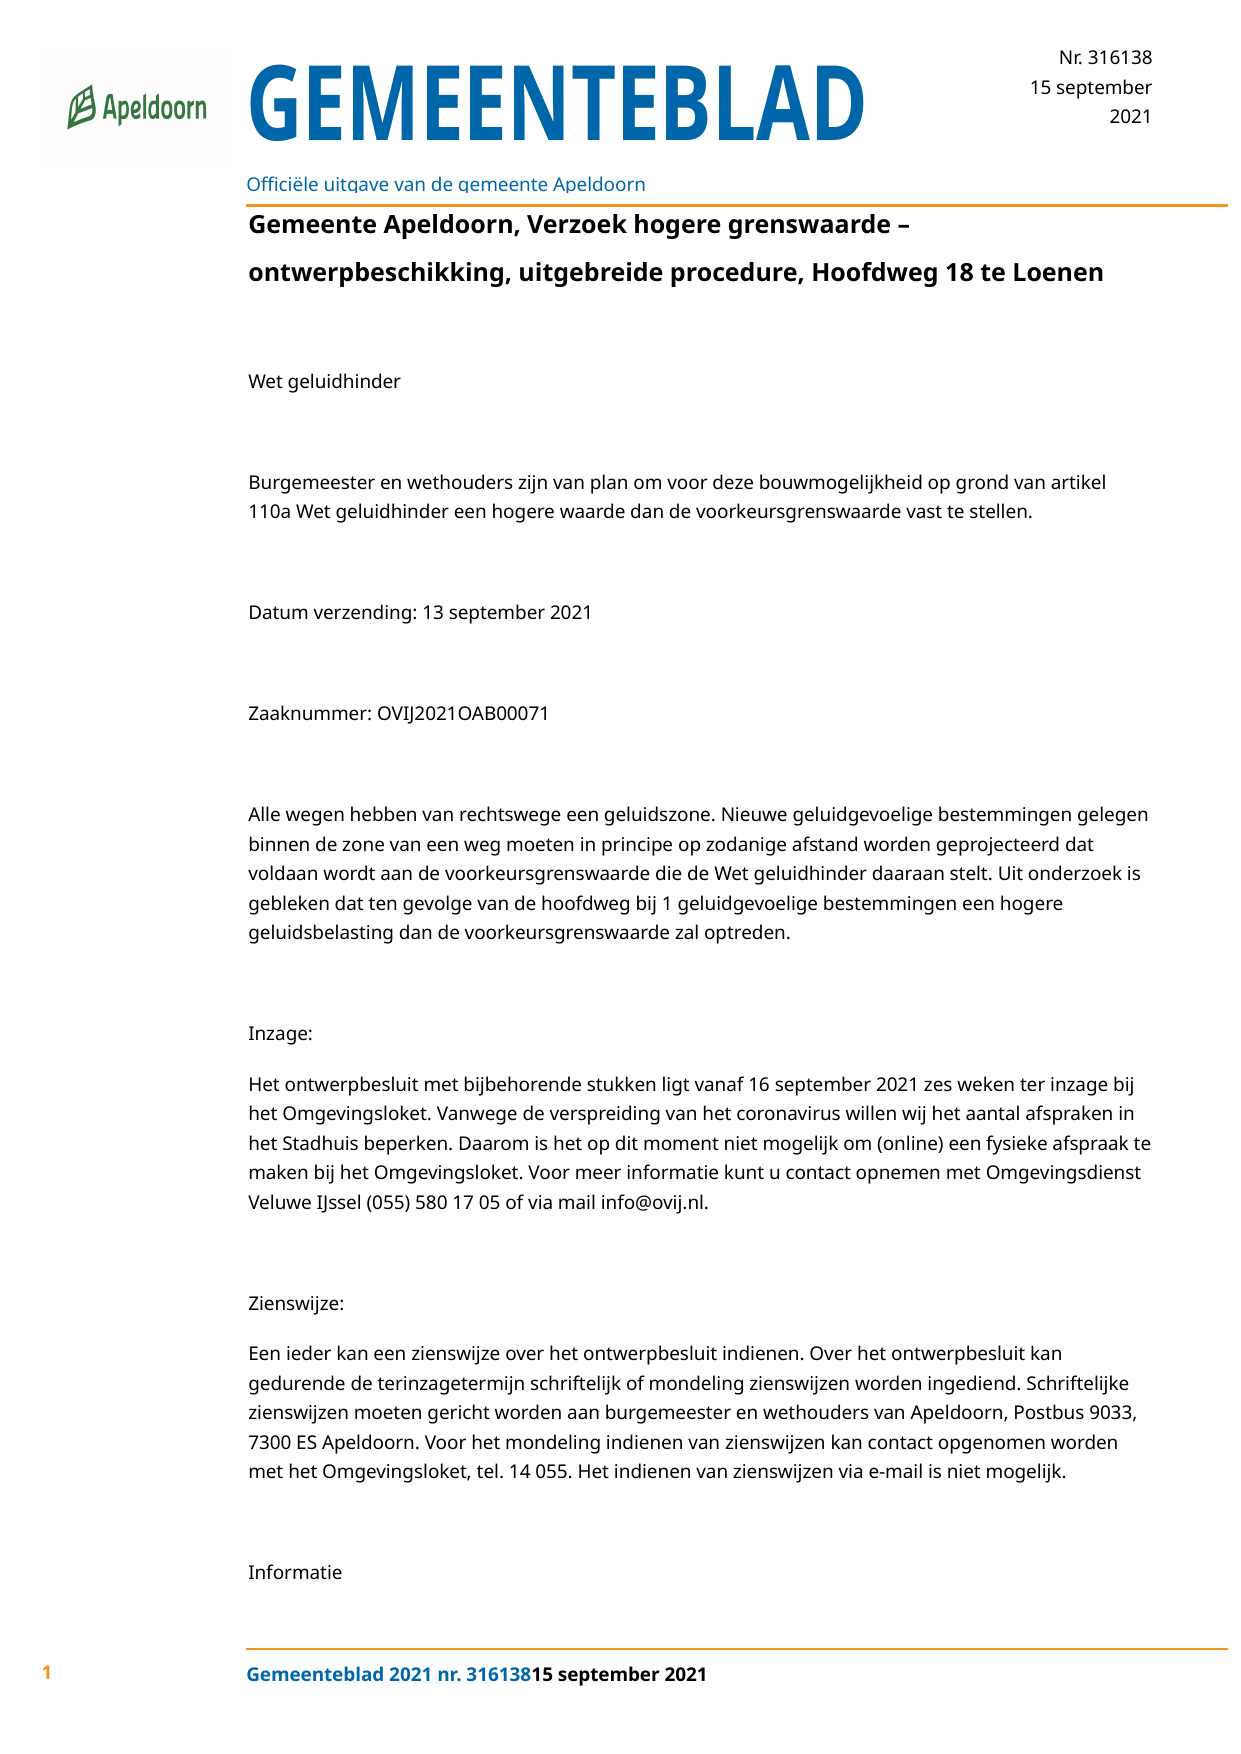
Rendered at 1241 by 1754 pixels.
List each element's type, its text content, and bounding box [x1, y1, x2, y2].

text Zaaknummer: OVIJ2021OAB00071 [248, 700, 1152, 726]
text Informatie [248, 1559, 1152, 1585]
text Een ieder kan een zienswijze over het ontwerpbesluit indienen. Over het ontwerpbesluit kan gedurende de terinzagetermijn schriftelijk of mondeling zienswijzen worden ingediend. Schriftelijke zienswijzen moeten gericht worden aan burgemeester en wethouders van Apeldoorn, Postbus 9033, 7300 ES Apeldoorn. Voor het mondeling indienen van zienswijzen kan contact opgenomen worden met het Omgevingsloket, tel. 14 055. Het indienen van zienswijzen via e-mail is niet mogelijk. [248, 1340, 1152, 1484]
text Alle wegen hebben van rechtswege een geluidszone. Nieuwe geluidgevoelige bestemmingen gelegen binnen de zone van een weg moeten in principe op zodanige afstand worden geprojecteerd dat voldaan wordt aan de voorkeursgrenswaarde die de Wet geluidhinder daaraan stelt. Uit onderzoek is gebleken dat ten gevolge van de hoofdweg bij 1 geluidgevoelige bestemmingen een hogere geluidsbelasting dan de voorkeursgrenswaarde zal optreden. [248, 801, 1152, 945]
text Zienswijze: [248, 1290, 1152, 1316]
text Burgemeester en wethouders zijn van plan om voor deze bouwmogelijkheid op grond van artikel 110a Wet geluidhinder een hogere waarde dan de voorkeursgrenswaarde vast te stellen. [248, 469, 1152, 524]
text Datum verzending: 13 september 2021 [248, 599, 1152, 625]
text Gemeente Apeldoorn, Verzoek hogere grenswaarde – ontwerpbeschikking, uitgebreide procedure, Hoofdweg 18 te Loenen [248, 207, 1152, 288]
text Het ontwerpbesluit met bijbehorende stukken ligt vanaf 16 september 2021 zes weken ter inzage bij het Omgevingsloket. Vanwege de verspreiding van het coronavirus willen wij het aantal afspraken in het Stadhuis beperken. Daarom is het op dit moment niet mogelijk om (online) een fysieke afspraak te maken bij het Omgevingsloket. Voor meer informatie kunt u contact opnemen met Omgevingsdienst Veluwe IJssel (055) 580 17 05 of via mail info@ovij.nl. [248, 1071, 1152, 1215]
text Wet geluidhinder [248, 368, 1152, 394]
text Inzage: [248, 1020, 1152, 1046]
picture [41, 47, 231, 172]
